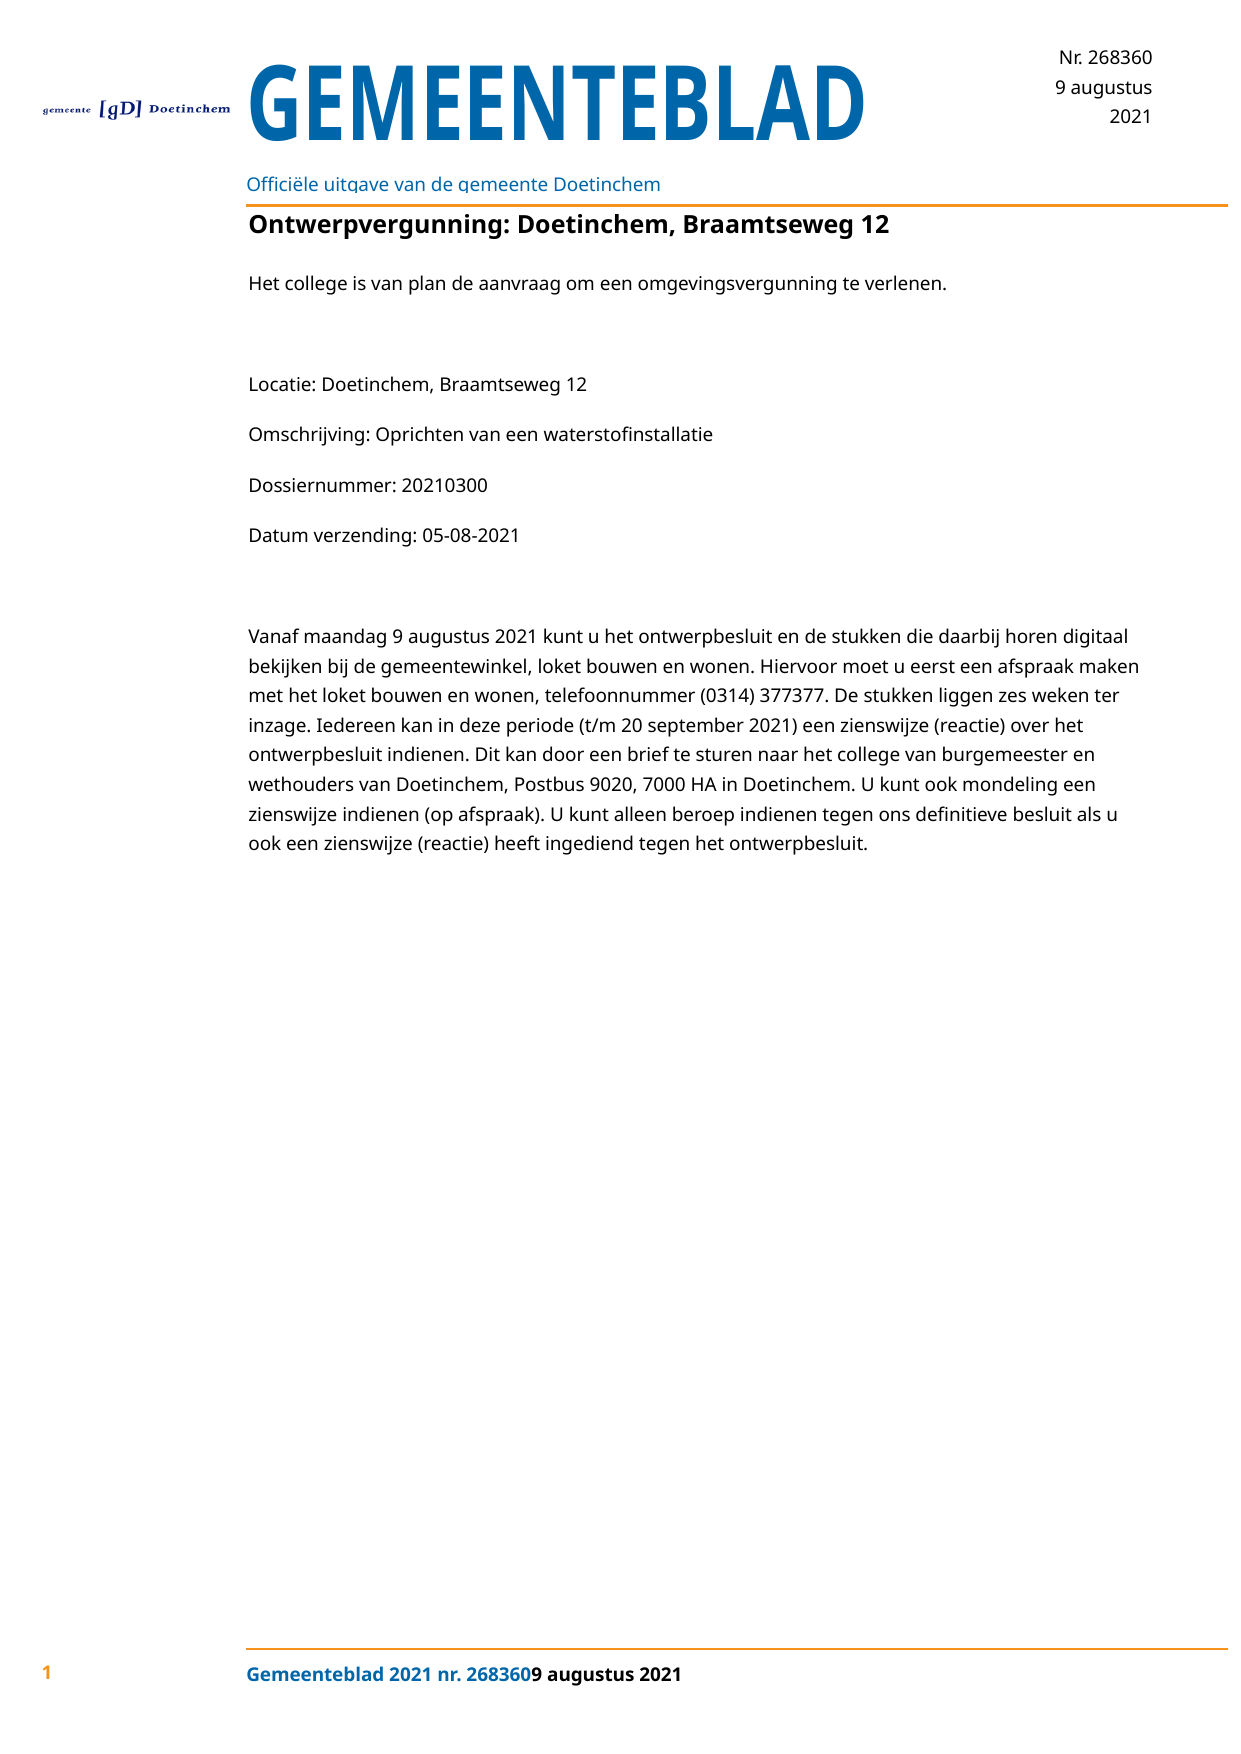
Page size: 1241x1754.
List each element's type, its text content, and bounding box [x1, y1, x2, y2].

text Datum verzending: 05-08-2021 [248, 522, 1152, 548]
text Vanaf maandag 9 augustus 2021 kunt u het ontwerpbesluit en de stukken die daarbij horen digitaal bekijken bij de gemeentewinkel, loket bouwen en wonen. Hiervoor moet u eerst een afspraak maken met het loket bouwen en wonen, telefoonnummer (0314) 377377. De stukken liggen zes weken ter inzage. Iedereen kan in deze periode (t/m 20 september 2021) een zienswijze (reactie) over het ontwerpbesluit indienen. Dit kan door een brief te sturen naar het college van burgemeester en wethouders van Doetinchem, Postbus 9020, 7000 HA in Doetinchem. U kunt ook mondeling een zienswijze indienen (op afspraak). U kunt alleen beroep indienen tegen ons definitieve besluit als u ook een zienswijze (reactie) heeft ingediend tegen het ontwerpbesluit. [248, 623, 1152, 856]
text Omschrijving: Oprichten van een waterstofinstallatie [248, 422, 1152, 447]
text Dossiernummer: 20210300 [248, 472, 1152, 498]
picture [41, 47, 231, 172]
text Ontwerpvergunning: Doetinchem, Braamtseweg 12 [248, 207, 1152, 241]
text Het college is van plan de aanvraag om een omgevingsvergunning te verlenen. [248, 270, 1152, 296]
text Locatie: Doetinchem, Braamtseweg 12 [248, 371, 1152, 397]
